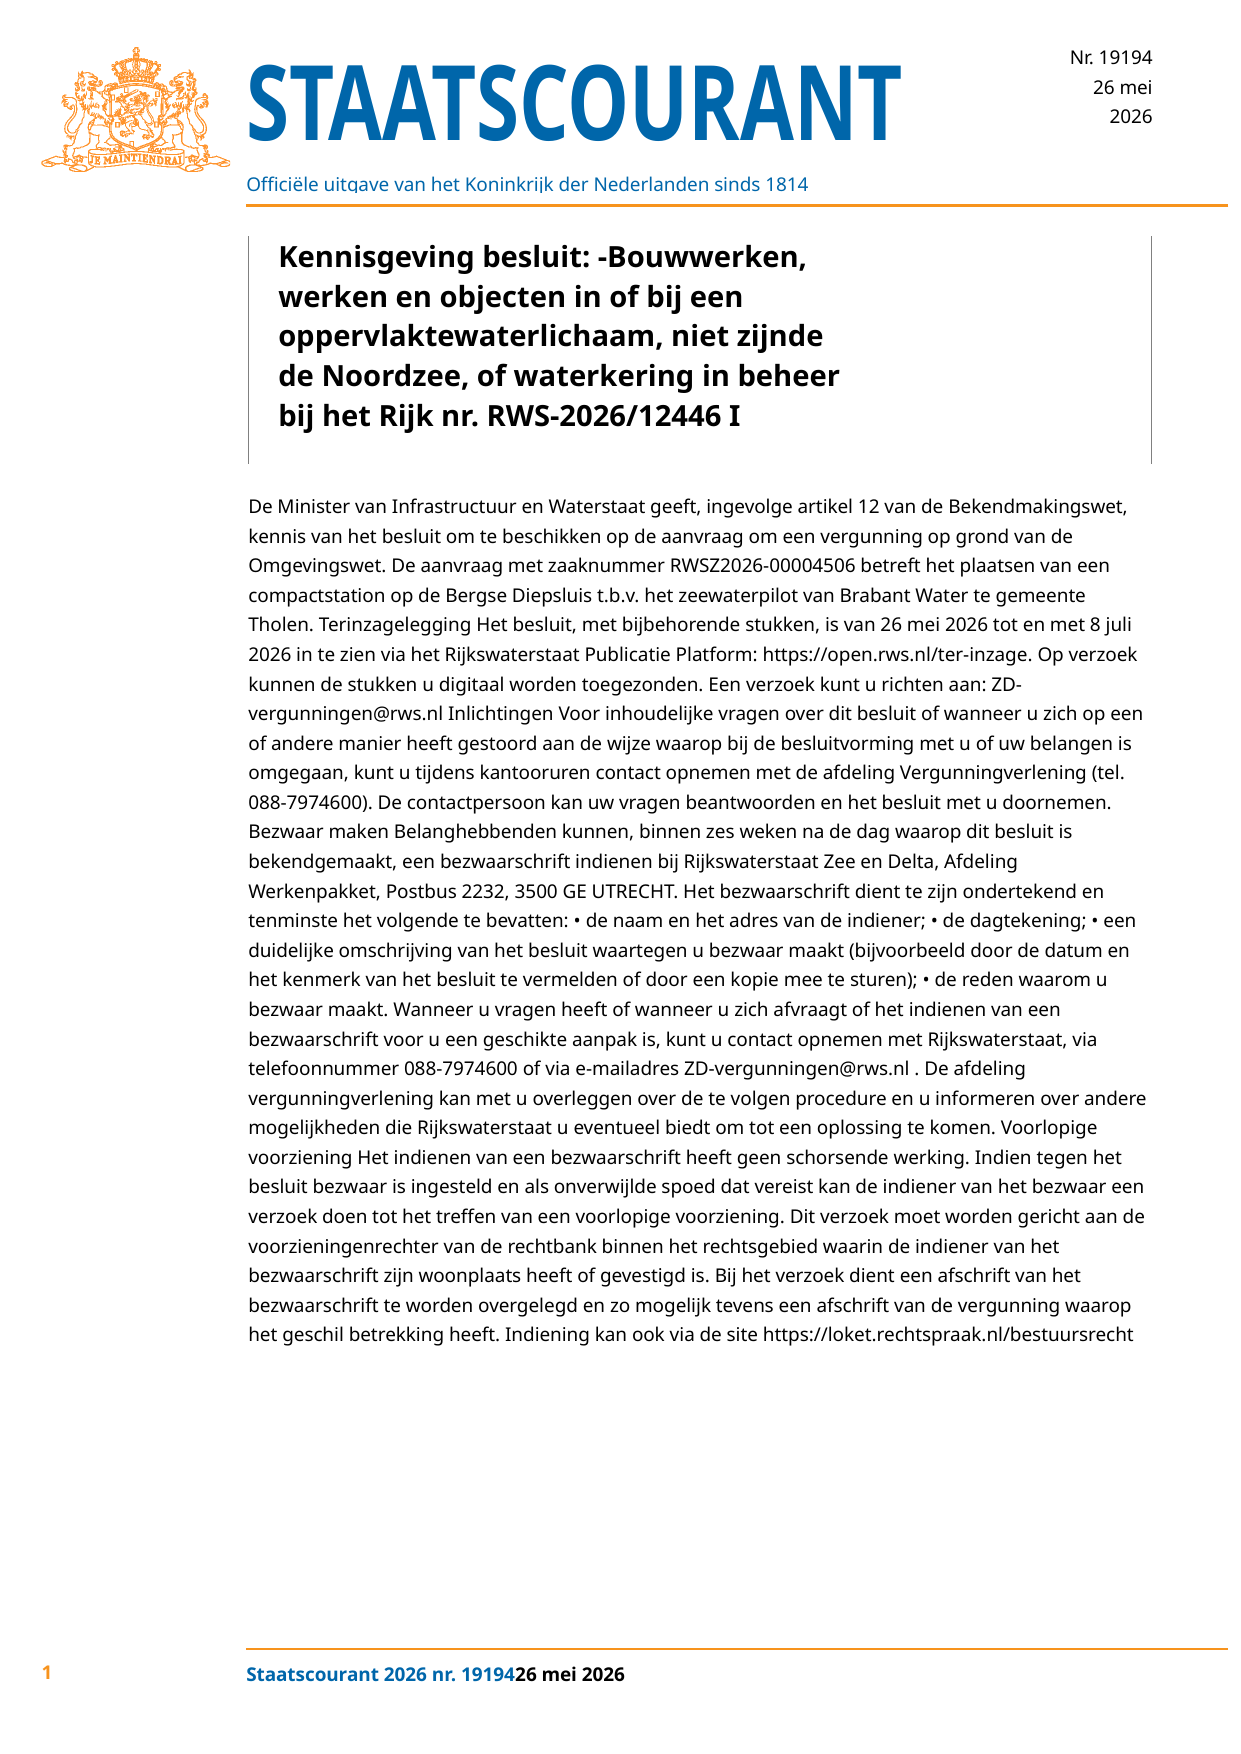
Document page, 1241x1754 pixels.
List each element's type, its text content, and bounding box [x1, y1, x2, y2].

table_header Kennisgeving besluit: -Bouwwerken, werken en objecten in of bij een oppervlaktewaterlichaam, niet zijnde de Noordzee, of waterkering in beheer bij het Rijk nr. RWS-2026/12446 I [249, 236, 850, 464]
picture [41, 47, 231, 172]
table_header [1090, 236, 1151, 413]
table_header [850, 236, 912, 413]
table_header [850, 414, 1151, 464]
text De Minister van Infrastructuur en Waterstaat geeft, ingevolge artikel 12 van de Bekendmakingswet, kennis van het besluit om te beschikken op de aanvraag om een vergunning op grond van de Omgevingswet. De aanvraag met zaaknummer RWSZ2026-00004506 betreft het plaatsen van een compactstation op de Bergse Diepsluis t.b.v. het zeewaterpilot van Brabant Water te gemeente Tholen. Terinzagelegging Het besluit, met bijbehorende stukken, is van 26 mei 2026 tot en met 8 juli 2026 in te zien via het Rijkswaterstaat Publicatie Platform: https://open.rws.nl/ter-inzage. Op verzoek kunnen de stukken u digitaal worden toegezonden. Een verzoek kunt u richten aan: ZD-vergunningen@rws.nl Inlichtingen Voor inhoudelijke vragen over dit besluit of wanneer u zich op een of andere manier heeft gestoord aan de wijze waarop bij de besluitvorming met u of uw belangen is omgegaan, kunt u tijdens kantooruren contact opnemen met de afdeling Vergunningverlening (tel. 088-7974600). De contactpersoon kan uw vragen beantwoorden en het besluit met u doornemen. Bezwaar maken Belanghebbenden kunnen, binnen zes weken na de dag waarop dit besluit is bekendgemaakt, een bezwaarschrift indienen bij Rijkswaterstaat Zee en Delta, Afdeling Werkenpakket, Postbus 2232, 3500 GE UTRECHT. Het bezwaarschrift dient te zijn ondertekend en tenminste het volgende te bevatten: • de naam en het adres van de indiener; • de dagtekening; • een duidelijke omschrijving van het besluit waartegen u bezwaar maakt (bijvoorbeeld door de datum en het kenmerk van het besluit te vermelden of door een kopie mee te sturen); • de reden waarom u bezwaar maakt. Wanneer u vragen heeft of wanneer u zich afvraagt of het indienen van een bezwaarschrift voor u een geschikte aanpak is, kunt u contact opnemen met Rijkswaterstaat, via telefoonnummer 088-7974600 of via e-mailadres ZD-vergunningen@rws.nl . De afdeling vergunningverlening kan met u overleggen over de te volgen procedure en u informeren over andere mogelijkheden die Rijkswaterstaat u eventueel biedt om tot een oplossing te komen. Voorlopige voorziening Het indienen van een bezwaarschrift heeft geen schorsende werking. Indien tegen het besluit bezwaar is ingesteld en als onverwijlde spoed dat vereist kan de indiener van het bezwaar een verzoek doen tot het treffen van een voorlopige voorziening. Dit verzoek moet worden gericht aan de voorzieningenrechter van de rechtbank binnen het rechtsgebied waarin de indiener van het bezwaarschrift zijn woonplaats heeft of gevestigd is. Bij het verzoek dient een afschrift van het bezwaarschrift te worden overgelegd en zo mogelijk tevens een afschrift van de vergunning waarop het geschil betrekking heeft. Indiening kan ook via de site https://loket.rechtspraak.nl/bestuursrecht [248, 493, 1152, 1347]
picture [912, 236, 1090, 414]
